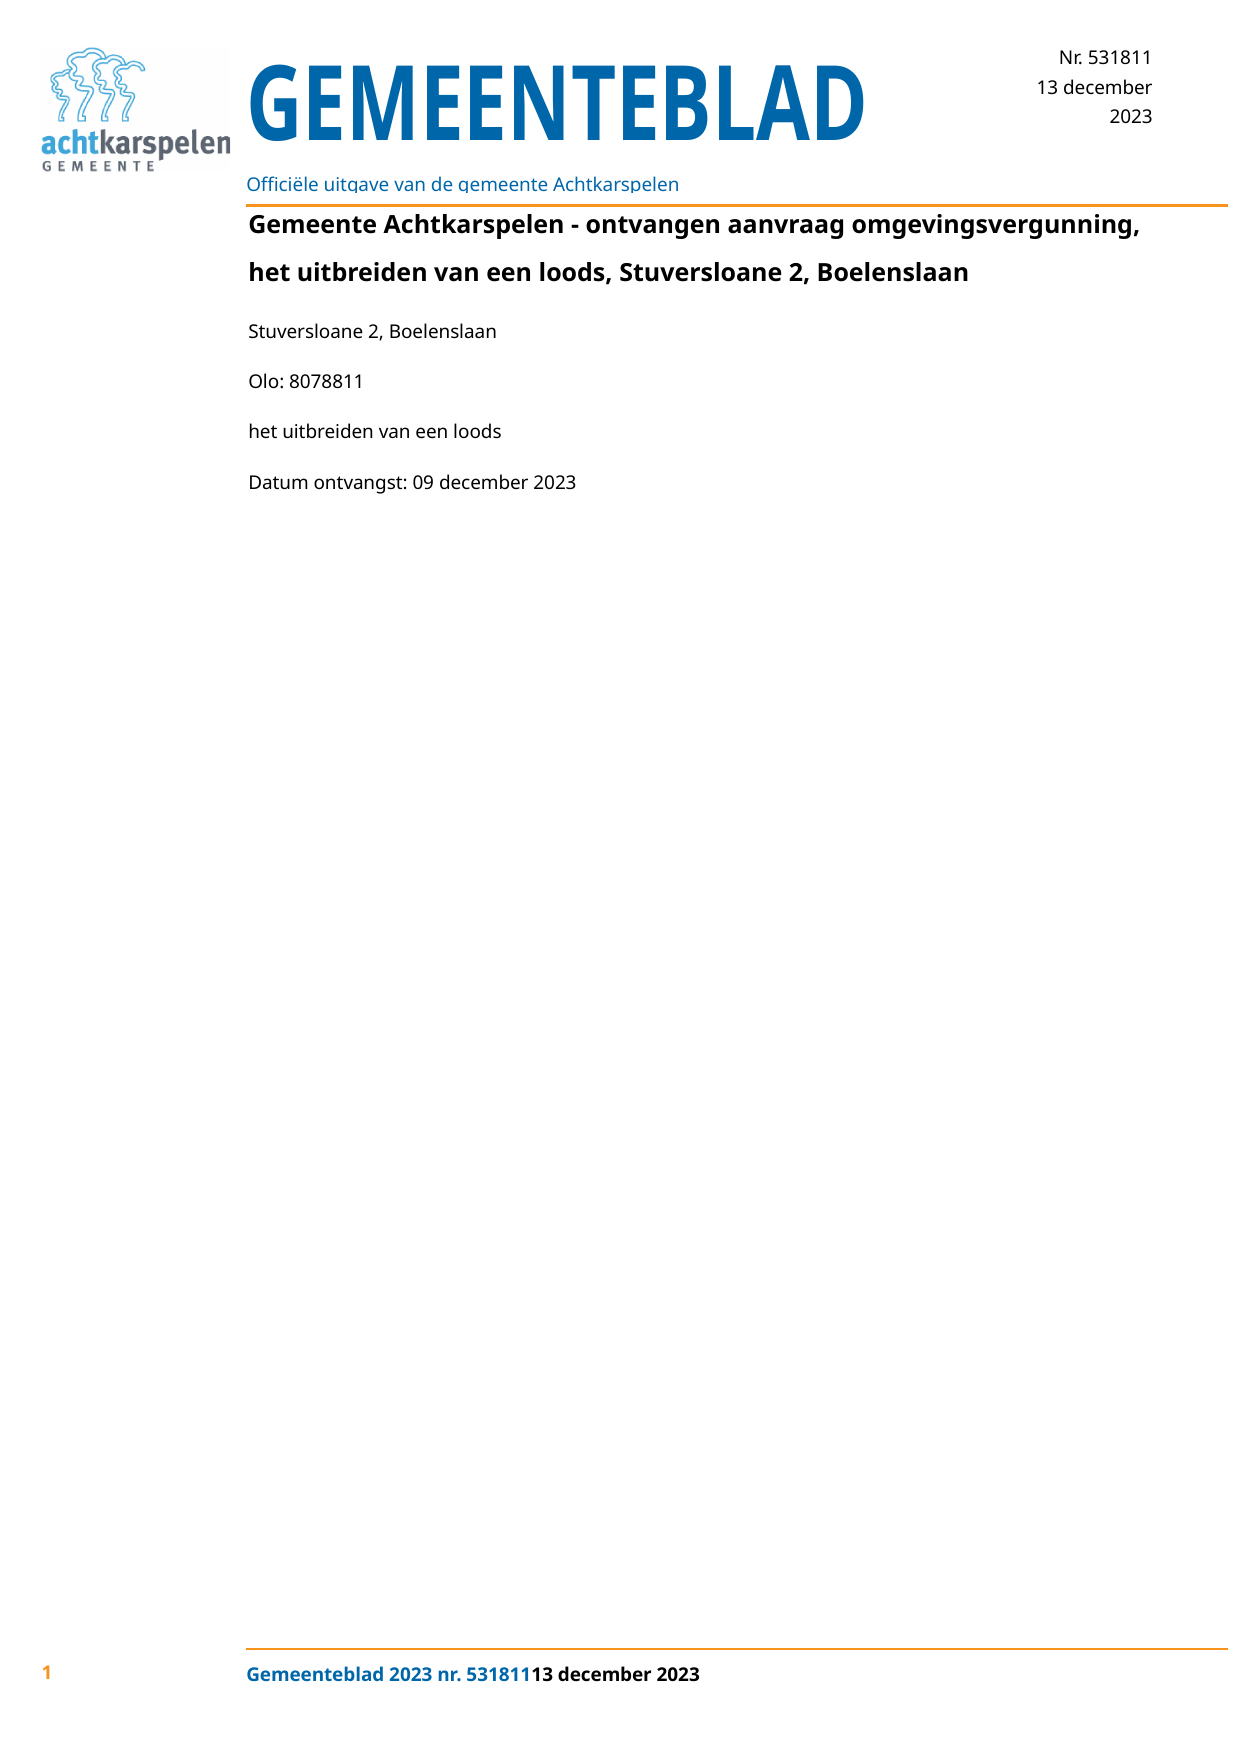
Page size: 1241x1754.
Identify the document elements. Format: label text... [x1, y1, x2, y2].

text het uitbreiden van een loods [248, 419, 1152, 444]
text Olo: 8078811 [248, 368, 1152, 394]
text Stuversloane 2, Boelenslaan [248, 318, 1152, 344]
picture [41, 47, 231, 172]
text Gemeente Achtkarspelen - ontvangen aanvraag omgevingsvergunning, het uitbreiden van een loods, Stuversloane 2, Boelenslaan [248, 207, 1152, 288]
text Datum ontvangst: 09 december 2023 [248, 469, 1152, 495]
